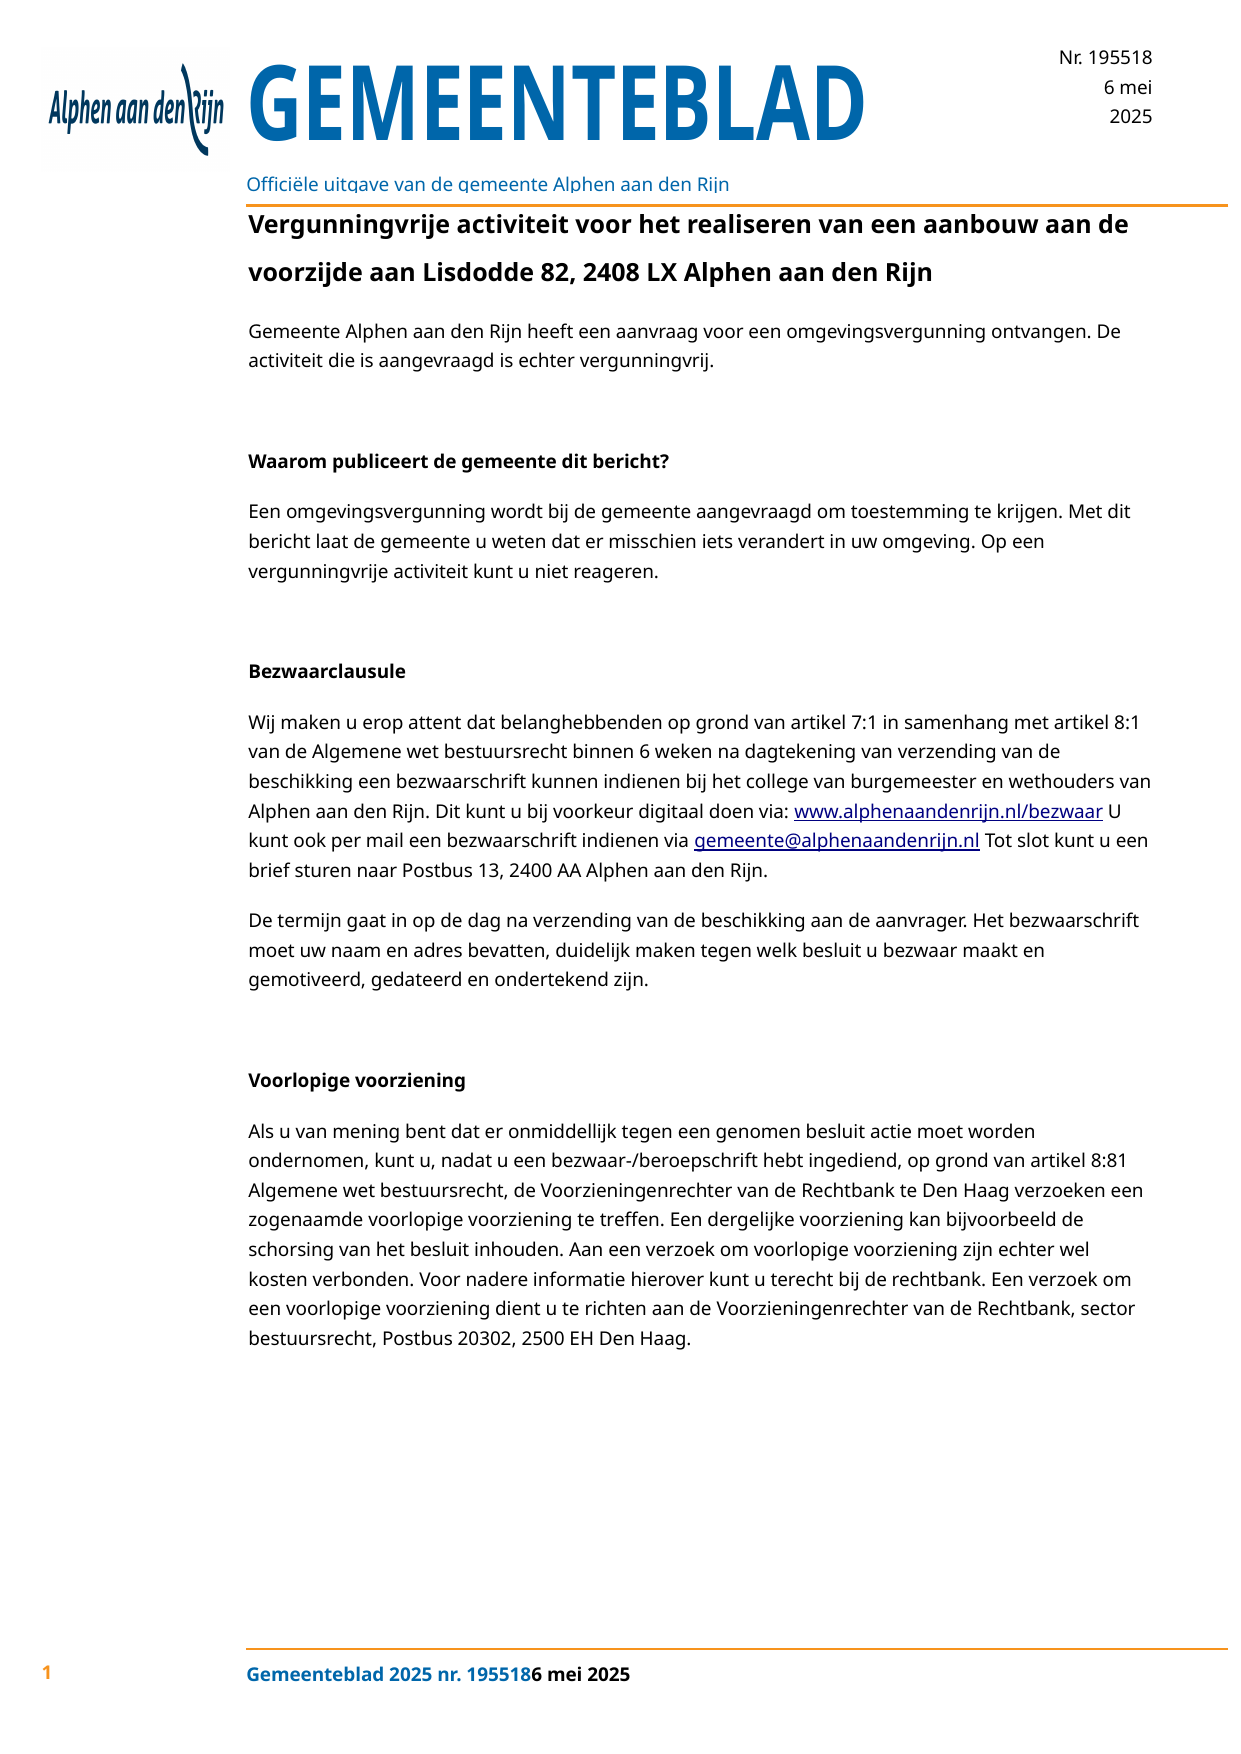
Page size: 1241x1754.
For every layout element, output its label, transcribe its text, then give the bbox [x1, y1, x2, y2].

text De termijn gaat in op de dag na verzending van de beschikking aan de aanvrager. Het bezwaarschrift moet uw naam en adres bevatten, duidelijk maken tegen welk besluit u bezwaar maakt en gemotiveerd, gedateerd en ondertekend zijn. [248, 907, 1152, 992]
text Voorlopige voorziening [248, 1067, 1152, 1093]
text Gemeente Alphen aan den Rijn heeft een aanvraag voor een omgevingsvergunning ontvangen. De activiteit die is aangevraagd is echter vergunningvrij. [248, 318, 1152, 373]
text Een omgevingsvergunning wordt bij de gemeente aangevraagd om toestemming te krijgen. Met dit bericht laat de gemeente u weten dat er misschien iets verandert in uw omgeving. Op een vergunningvrije activiteit kunt u niet reageren. [248, 499, 1152, 584]
text Vergunningvrije activiteit voor het realiseren van een aanbouw aan de voorzijde aan Lisdodde 82, 2408 LX Alphen aan den Rijn [248, 207, 1152, 288]
text Bezwaarclausule [248, 659, 1152, 684]
text Als u van mening bent dat er onmiddellijk tegen een genomen besluit actie moet worden ondernomen, kunt u, nadat u een bezwaar-/beroepschrift hebt ingediend, op grond van artikel 8:81 Algemene wet bestuursrecht, de Voorzieningenrechter van de Rechtbank te Den Haag verzoeken een zogenaamde voorlopige voorziening te treffen. Een dergelijke voorziening kan bijvoorbeeld de schorsing van het besluit inhouden. Aan een verzoek om voorlopige voorziening zijn echter wel kosten verbonden. Voor nadere informatie hierover kunt u terecht bij de rechtbank. Een verzoek om een voorlopige voorziening dient u te richten aan de Voorzieningenrechter van de Rechtbank, sector bestuursrecht, Postbus 20302, 2500 EH Den Haag. [248, 1118, 1152, 1351]
picture [41, 47, 231, 172]
text Waarom publiceert de gemeente dit bericht? [248, 448, 1152, 474]
text Wij maken u erop attent dat belanghebbenden op grond van artikel 7:1 in samenhang met artikel 8:1 van de Algemene wet bestuursrecht binnen 6 weken na dagtekening van verzending van de beschikking een bezwaarschrift kunnen indienen bij het college van burgemeester en wethouders van Alphen aan den Rijn. Dit kunt u bij voorkeur digitaal doen via: www.alphenaandenrijn.nl/bezwaar U kunt ook per mail een bezwaarschrift indienen via gemeente@alphenaandenrijn.nl Tot slot kunt u een brief sturen naar Postbus 13, 2400 AA Alphen aan den Rijn. [248, 709, 1152, 883]
